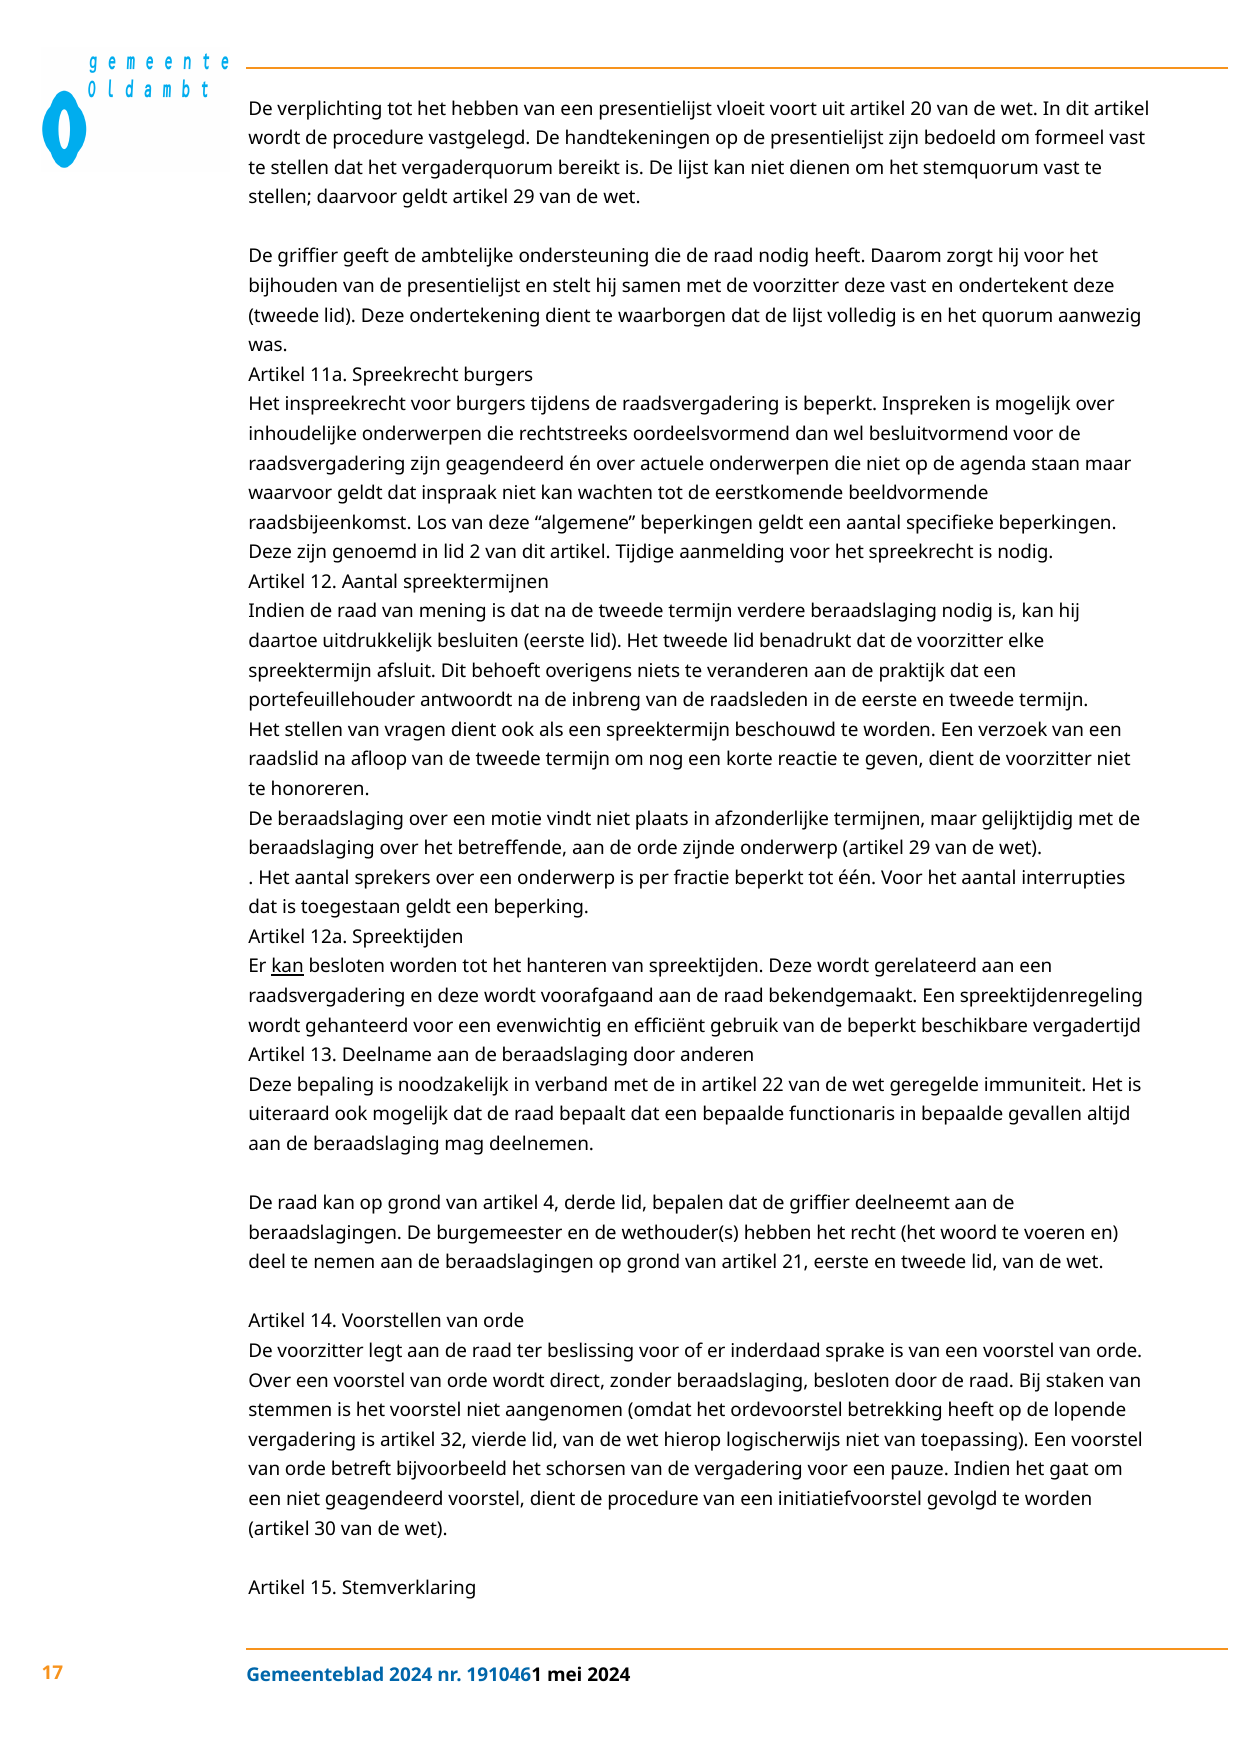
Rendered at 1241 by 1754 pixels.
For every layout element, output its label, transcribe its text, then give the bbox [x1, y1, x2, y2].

text Deze bepaling is noodzakelijk in verband met de in artikel 22 van de wet geregelde immuniteit. Het is uiteraard ook mogelijk dat de raad bepaalt dat een bepaalde functionaris in bepaalde gevallen altijd aan de beraadslaging mag deelnemen. [248, 1071, 1152, 1156]
picture [41, 47, 231, 172]
text Artikel 11a. Spreekrecht burgers [248, 361, 1152, 387]
text Artikel 12a. Spreektijden [248, 923, 1152, 949]
text Het stellen van vragen dient ook als een spreektermijn beschouwd te worden. Een verzoek van een raadslid na afloop van de tweede termijn om nog een korte reactie te geven, dient de voorzitter niet te honoreren. [248, 716, 1152, 801]
text Er kan besloten worden tot het hanteren van spreektijden. Deze wordt gerelateerd aan een raadsvergadering en deze wordt voorafgaand aan de raad bekendgemaakt. Een spreektijdenregeling wordt gehanteerd voor een evenwichtig en efficiënt gebruik van de beperkt beschikbare vergadertijd [248, 953, 1152, 1038]
text . Het aantal sprekers over een onderwerp is per fractie beperkt tot één. Voor het aantal interrupties dat is toegestaan geldt een beperking. [248, 864, 1152, 919]
text Indien de raad van mening is dat na de tweede termijn verdere beraadslaging nodig is, kan hij daartoe uitdrukkelijk besluiten (eerste lid). Het tweede lid benadrukt dat de voorzitter elke spreektermijn afsluit. Dit behoeft overigens niets te veranderen aan de praktijk dat een portefeuillehouder antwoordt na de inbreng van de raadsleden in de eerste en tweede termijn. [248, 598, 1152, 712]
text De raad kan op grond van artikel 4, derde lid, bepalen dat de griffier deelneemt aan de beraadslagingen. De burgemeester en de wethouder(s) hebben het recht (het woord te voeren en) deel te nemen aan de beraadslagingen op grond van artikel 21, eerste en tweede lid, van de wet. [248, 1189, 1152, 1274]
text Artikel 15. Stemverklaring [248, 1574, 1152, 1600]
text Artikel 14. Voorstellen van orde [248, 1308, 1152, 1333]
text De verplichting tot het hebben van een presentielijst vloeit voort uit artikel 20 van de wet. In dit artikel wordt de procedure vastgelegd. De handtekeningen op de presentielijst zijn bedoeld om formeel vast te stellen dat het vergaderquorum bereikt is. De lijst kan niet dienen om het stemquorum vast te stellen; daarvoor geldt artikel 29 van de wet. [248, 95, 1152, 209]
text Artikel 12. Aantal spreektermijnen [248, 568, 1152, 594]
text De beraadslaging over een motie vindt niet plaats in afzonderlijke termijnen, maar gelijktijdig met de beraadslaging over het betreffende, aan de orde zijnde onderwerp (artikel 29 van de wet). [248, 805, 1152, 860]
text Artikel 13. Deelname aan de beraadslaging door anderen [248, 1041, 1152, 1067]
text De griffier geeft de ambtelijke ondersteuning die de raad nodig heeft. Daarom zorgt hij voor het bijhouden van de presentielijst en stelt hij samen met de voorzitter deze vast en ondertekent deze (tweede lid). Deze ondertekening dient te waarborgen dat de lijst volledig is en het quorum aanwezig was. [248, 243, 1152, 357]
text De voorzitter legt aan de raad ter beslissing voor of er inderdaad sprake is van een voorstel van orde. Over een voorstel van orde wordt direct, zonder beraadslaging, besloten door de raad. Bij staken van stemmen is het voorstel niet aangenomen (omdat het ordevoorstel betrekking heeft op de lopende vergadering is artikel 32, vierde lid, van de wet hierop logischerwijs niet van toepassing). Een voorstel van orde betreft bijvoorbeeld het schorsen van de vergadering voor een pauze. Indien het gaat om een niet geagendeerd voorstel, dient de procedure van een initiatiefvoorstel gevolgd te worden (artikel 30 van de wet). [248, 1337, 1152, 1541]
text Het inspreekrecht voor burgers tijdens de raadsvergadering is beperkt. Inspreken is mogelijk over inhoudelijke onderwerpen die rechtstreeks oordeelsvormend dan wel besluitvormend voor de raadsvergadering zijn geagendeerd én over actuele onderwerpen die niet op de agenda staan maar waarvoor geldt dat inspraak niet kan wachten tot de eerstkomende beeldvormende raadsbijeenkomst. Los van deze “algemene” beperkingen geldt een aantal specifieke beperkingen. Deze zijn genoemd in lid 2 van dit artikel. Tijdige aanmelding voor het spreekrecht is nodig. [248, 391, 1152, 564]
